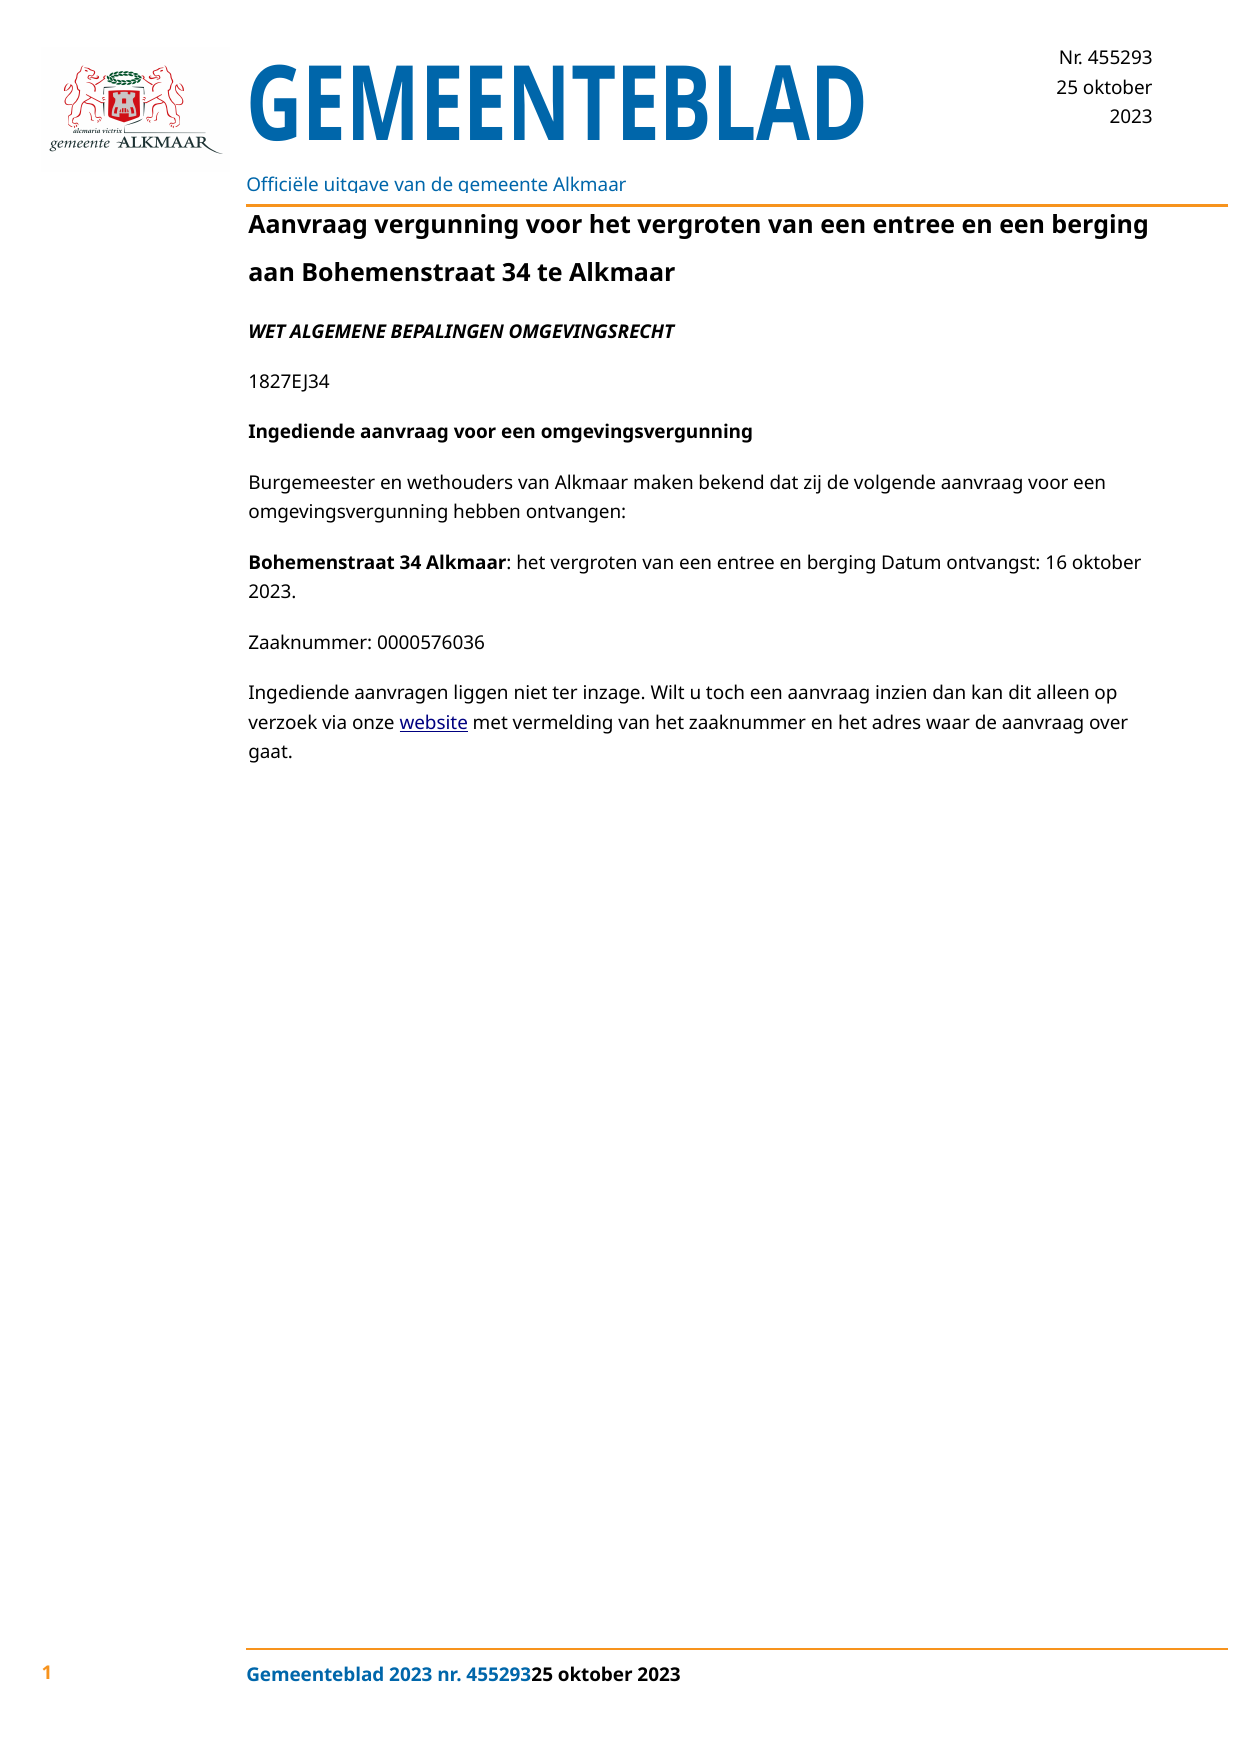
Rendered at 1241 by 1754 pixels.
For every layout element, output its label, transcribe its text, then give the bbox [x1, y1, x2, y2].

picture [41, 47, 231, 172]
text 1827EJ34 [248, 368, 1152, 394]
text Zaaknummer: 0000576036 [248, 629, 1152, 655]
text Ingediende aanvragen liggen niet ter inzage. Wilt u toch een aanvraag inzien dan kan dit alleen op verzoek via onze website met vermelding van het zaaknummer en het adres waar de aanvraag over gaat. [248, 679, 1152, 764]
text Ingediende aanvraag voor een omgevingsvergunning [248, 419, 1152, 444]
text WET ALGEMENE BEPALINGEN OMGEVINGSRECHT [248, 318, 1152, 344]
text Burgemeester en wethouders van Alkmaar maken bekend dat zij de volgende aanvraag voor een omgevingsvergunning hebben ontvangen: [248, 469, 1152, 524]
text Bohemenstraat 34 Alkmaar: het vergroten van een entree en berging Datum ontvangst: 16 oktober 2023. [248, 549, 1152, 604]
text Aanvraag vergunning voor het vergroten van een entree en een berging aan Bohemenstraat 34 te Alkmaar [248, 207, 1152, 288]
